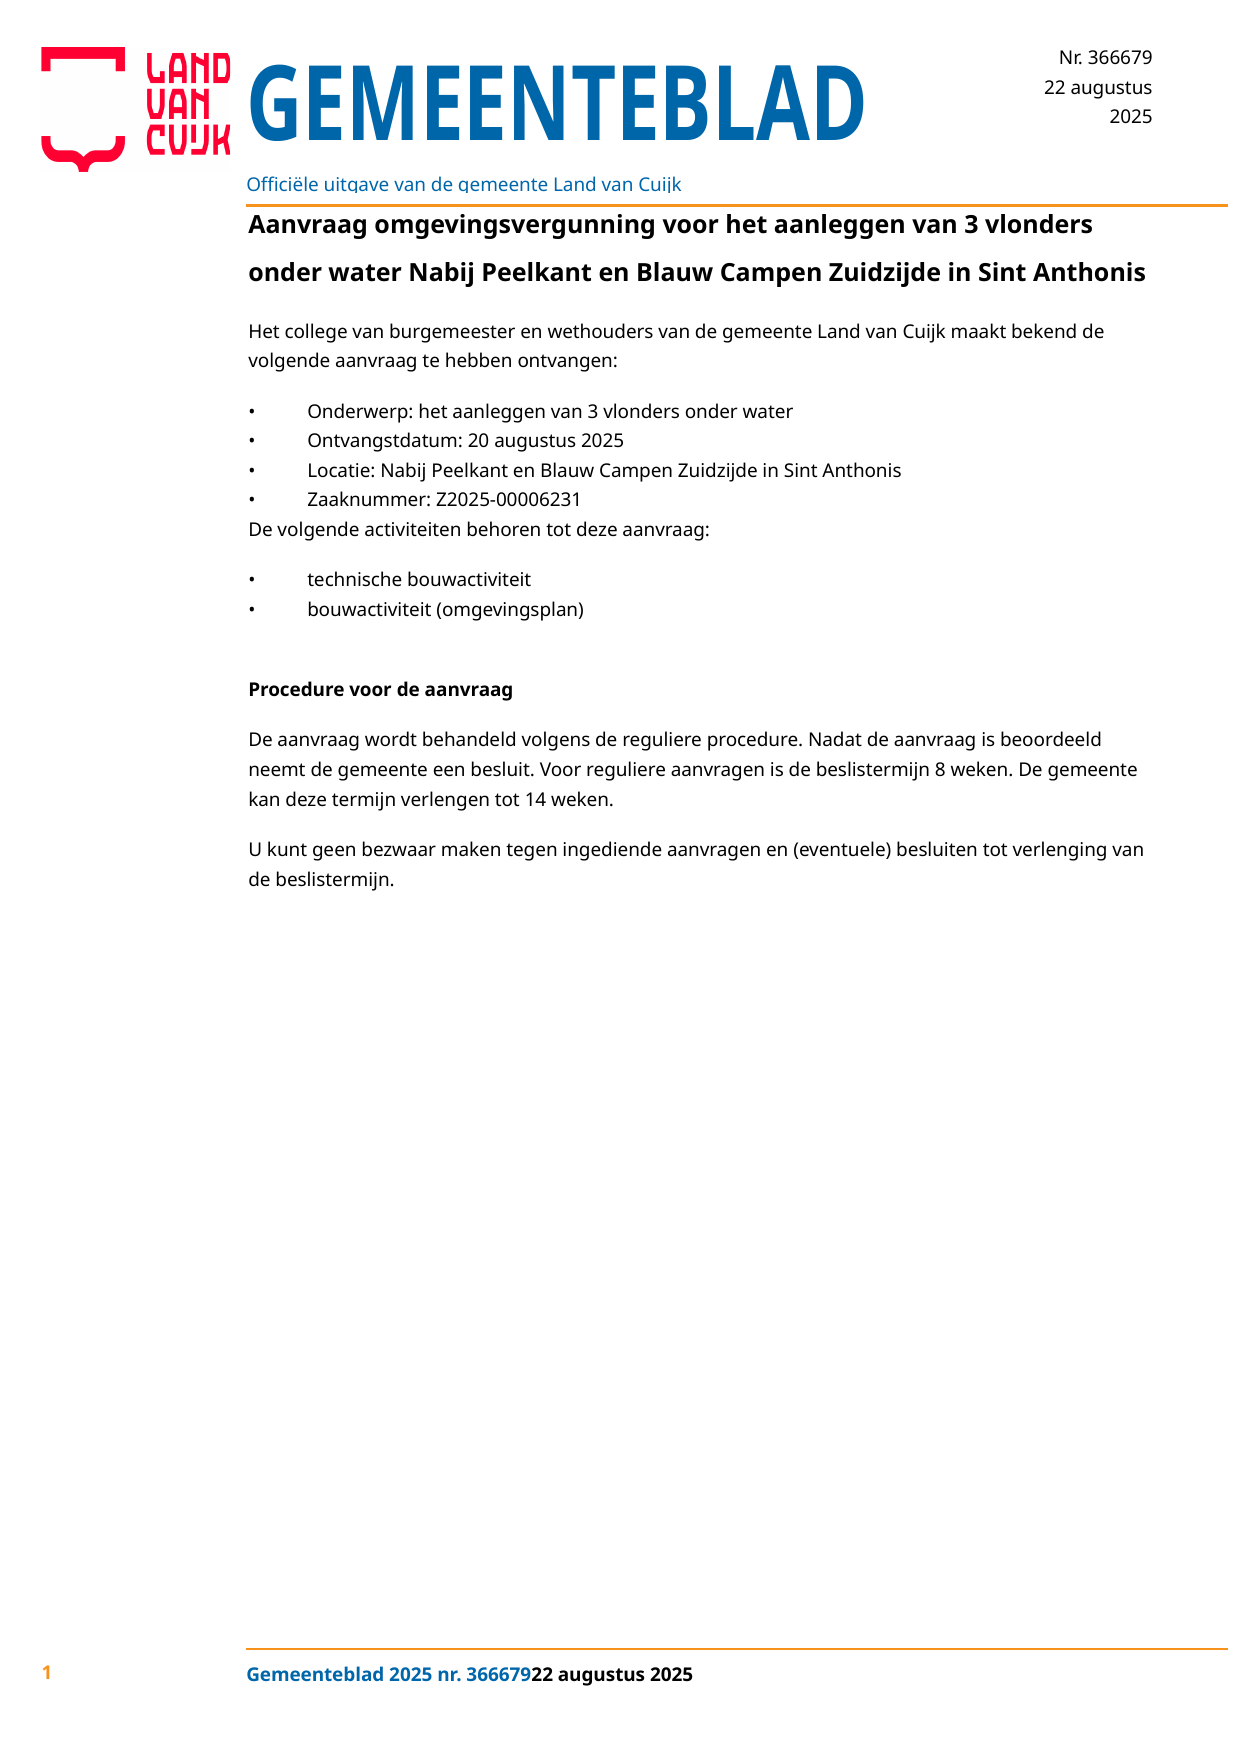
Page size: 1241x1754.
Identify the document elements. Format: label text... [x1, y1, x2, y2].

list Onderwerp: het aanleggen van 3 vlonders onder water [248, 398, 1152, 424]
list Ontvangstdatum: 20 augustus 2025 [248, 427, 1152, 453]
text Procedure voor de aanvraag [248, 676, 1152, 702]
text De volgende activiteiten behoren tot deze aanvraag: [248, 516, 1152, 542]
list technische bouwactiviteit [248, 567, 1152, 592]
text Aanvraag omgevingsvergunning voor het aanleggen van 3 vlonders onder water Nabij Peelkant en Blauw Campen Zuidzijde in Sint Anthonis [248, 207, 1152, 288]
list bouwactiviteit (omgevingsplan) [248, 596, 1152, 622]
text De aanvraag wordt behandeld volgens de reguliere procedure. Nadat de aanvraag is beoordeeld neemt de gemeente een besluit. Voor reguliere aanvragen is de beslistermijn 8 weken. De gemeente kan deze termijn verlengen tot 14 weken. [248, 727, 1152, 812]
list Locatie: Nabij Peelkant en Blauw Campen Zuidzijde in Sint Anthonis [248, 457, 1152, 483]
text U kunt geen bezwaar maken tegen ingediende aanvragen en (eventuele) besluiten tot verlenging van de beslistermijn. [248, 836, 1152, 892]
list Zaaknummer: Z2025-00006231 [248, 487, 1152, 512]
text Het college van burgemeester en wethouders van de gemeente Land van Cuijk maakt bekend de volgende aanvraag te hebben ontvangen: [248, 318, 1152, 373]
picture [41, 47, 231, 172]
